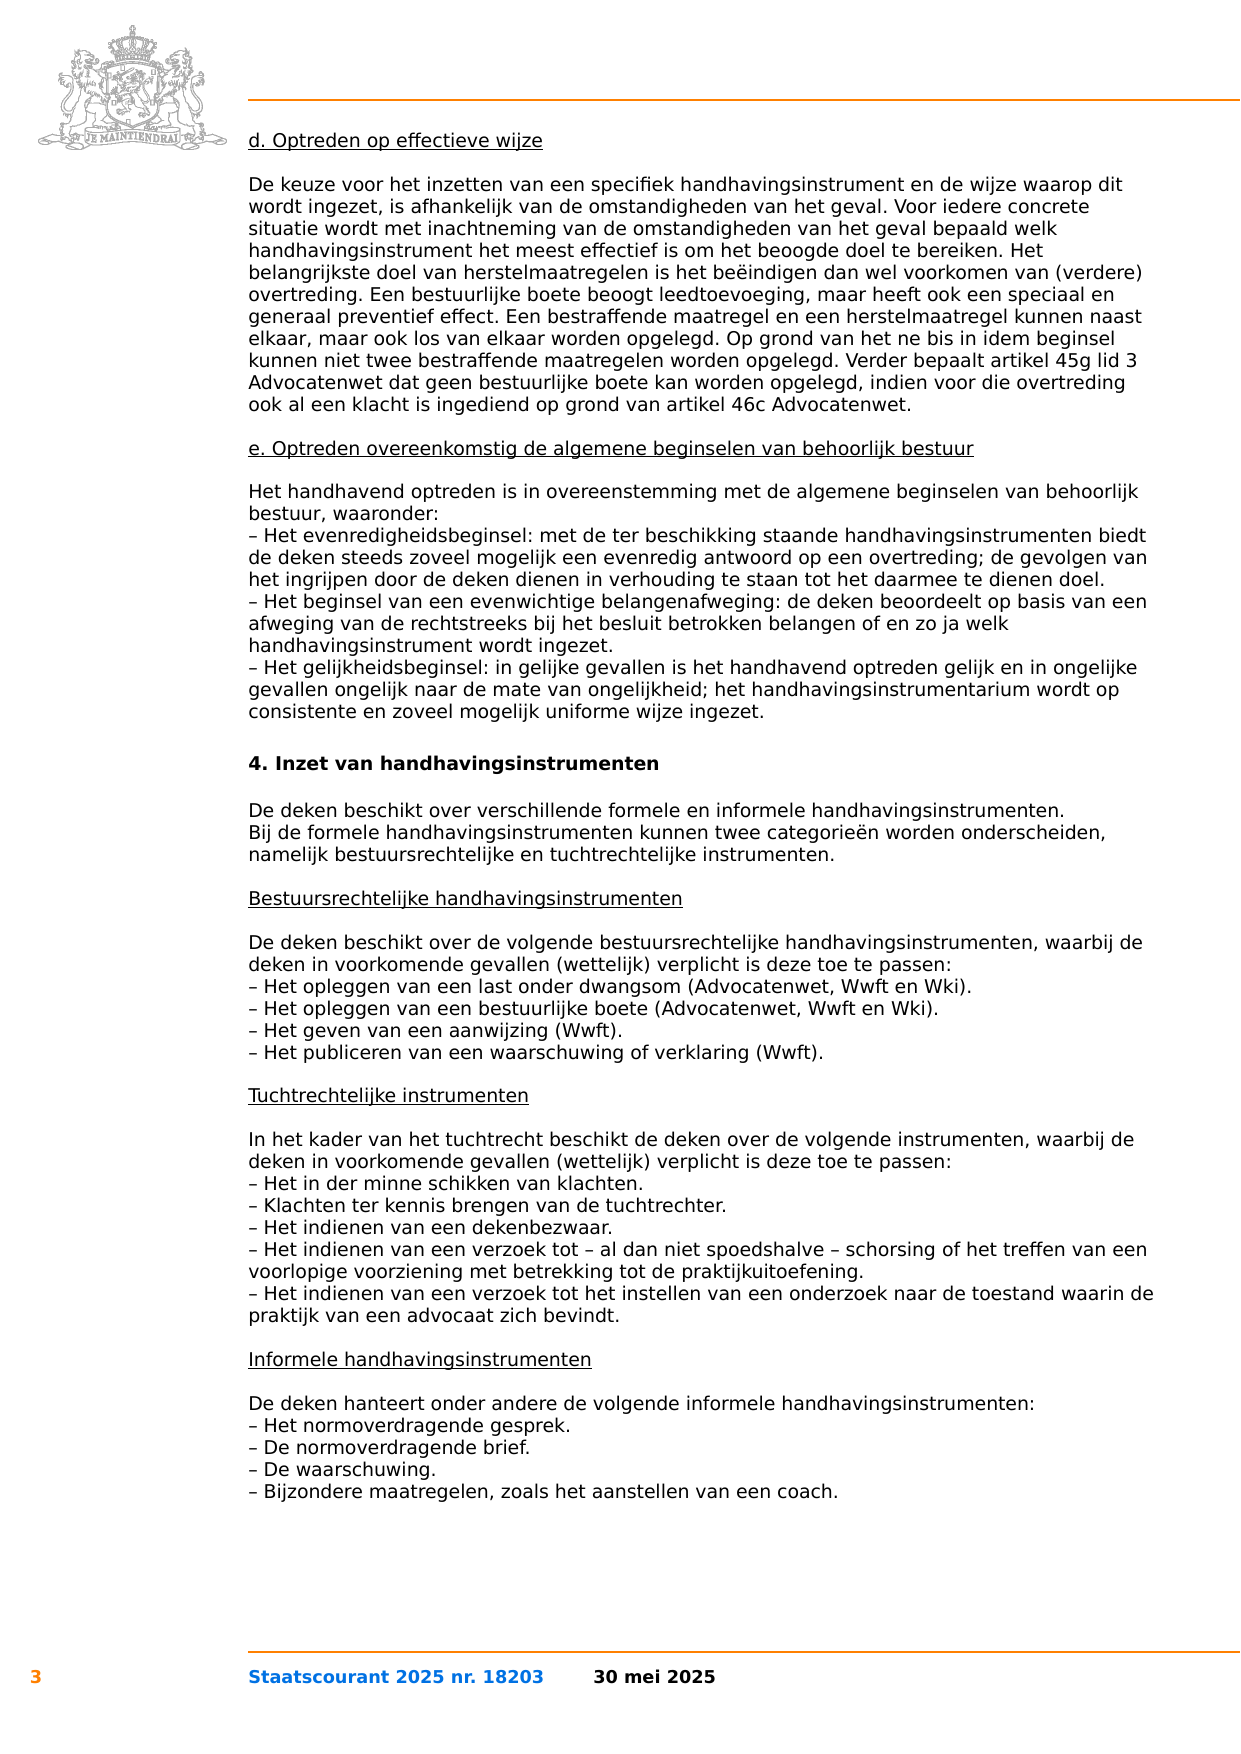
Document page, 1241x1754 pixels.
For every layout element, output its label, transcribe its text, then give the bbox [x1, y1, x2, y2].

text – Het in der minne schikken van klachten. [248, 1173, 1163, 1195]
text In het kader van het tuchtrecht beschikt de deken over de volgende instrumenten, waarbij de deken in voorkomende gevallen (wettelijk) verplicht is deze toe te passen: [248, 1129, 1163, 1173]
subtitle e. Optreden overeenkomstig de algemene beginselen van behoorlijk bestuur [248, 437, 1163, 459]
text Het handhavend optreden is in overeenstemming met de algemene beginselen van behoorlijk bestuur, waaronder: [248, 481, 1163, 525]
subtitle 4. Inzet van handhavingsinstrumenten [248, 753, 1163, 775]
text – Het publiceren van een waarschuwing of verklaring (Wwft). [248, 1042, 1163, 1063]
subtitle Bestuursrechtelijke handhavingsinstrumenten [248, 888, 1163, 910]
text – De waarschuwing. [248, 1459, 1163, 1481]
text – Het geven van een aanwijzing (Wwft). [248, 1019, 1163, 1042]
text – Het gelijkheidsbeginsel: in gelijke gevallen is het handhavend optreden gelijk en in ongelijke gevallen ongelijk naar de mate van ongelijkheid; het handhavingsinstrumentarium wordt op consistente en zoveel mogelijk uniforme wijze ingezet. [248, 657, 1163, 723]
picture [38, 25, 227, 150]
text De deken hanteert onder andere de volgende informele handhavingsinstrumenten: [248, 1393, 1163, 1415]
text De keuze voor het inzetten van een specifiek handhavingsinstrument en de wijze waarop dit wordt ingezet, is afhankelijk van de omstandigheden van het geval. Voor iedere concrete situatie wordt met inachtneming van de omstandigheden van het geval bepaald welk handhavingsinstrument het meest effectief is om het beoogde doel te bereiken. Het belangrijkste doel van herstelmaatregelen is het beëindigen dan wel voorkomen van (verdere) overtreding. Een bestuurlijke boete beoogt leedtoevoeging, maar heeft ook een speciaal en generaal preventief effect. Een bestraffende maatregel en een herstelmaatregel kunnen naast elkaar, maar ook los van elkaar worden opgelegd. Op grond van het ne bis in idem beginsel kunnen niet twee bestraffende maatregelen worden opgelegd. Verder bepaalt artikel 45g lid 3 Advocatenwet dat geen bestuurlijke boete kan worden opgelegd, indien voor die overtreding ook al een klacht is ingediend op grond van artikel 46c Advocatenwet. [248, 174, 1163, 416]
text – Het normoverdragende gesprek. [248, 1415, 1163, 1437]
text – Klachten ter kennis brengen van de tuchtrechter. [248, 1195, 1163, 1217]
subtitle d. Optreden op effectieve wijze [248, 130, 1163, 152]
text – Het indienen van een dekenbezwaar. [248, 1217, 1163, 1239]
subtitle Informele handhavingsinstrumenten [248, 1349, 1163, 1371]
text – Het evenredigheidsbeginsel: met de ter beschikking staande handhavingsinstrumenten biedt de deken steeds zoveel mogelijk een evenredig antwoord op een overtreding; de gevolgen van het ingrijpen door de deken dienen in verhouding te staan tot het daarmee te dienen doel. [248, 525, 1163, 591]
text – Bijzondere maatregelen, zoals het aanstellen van een coach. [248, 1481, 1163, 1503]
text – De normoverdragende brief. [248, 1437, 1163, 1459]
text De deken beschikt over de volgende bestuursrechtelijke handhavingsinstrumenten, waarbij de deken in voorkomende gevallen (wettelijk) verplicht is deze toe te passen: [248, 932, 1163, 976]
text Bij de formele handhavingsinstrumenten kunnen twee categorieën worden onderscheiden, namelijk bestuursrechtelijke en tuchtrechtelijke instrumenten. [248, 822, 1163, 866]
text – Het opleggen van een last onder dwangsom (Advocatenwet, Wwft en Wki). [248, 976, 1163, 998]
text De deken beschikt over verschillende formele en informele handhavingsinstrumenten. [248, 800, 1163, 822]
text – Het indienen van een verzoek tot het instellen van een onderzoek naar de toestand waarin de praktijk van een advocaat zich bevindt. [248, 1283, 1163, 1327]
text – Het indienen van een verzoek tot – al dan niet spoedshalve – schorsing of het treffen van een voorlopige voorziening met betrekking tot de praktijkuitoefening. [248, 1239, 1163, 1283]
text – Het opleggen van een bestuurlijke boete (Advocatenwet, Wwft en Wki). [248, 998, 1163, 1019]
text – Het beginsel van een evenwichtige belangenafweging: de deken beoordeelt op basis van een afweging van de rechtstreeks bij het besluit betrokken belangen of en zo ja welk handhavingsinstrument wordt ingezet. [248, 591, 1163, 657]
subtitle Tuchtrechtelijke instrumenten [248, 1085, 1163, 1107]
